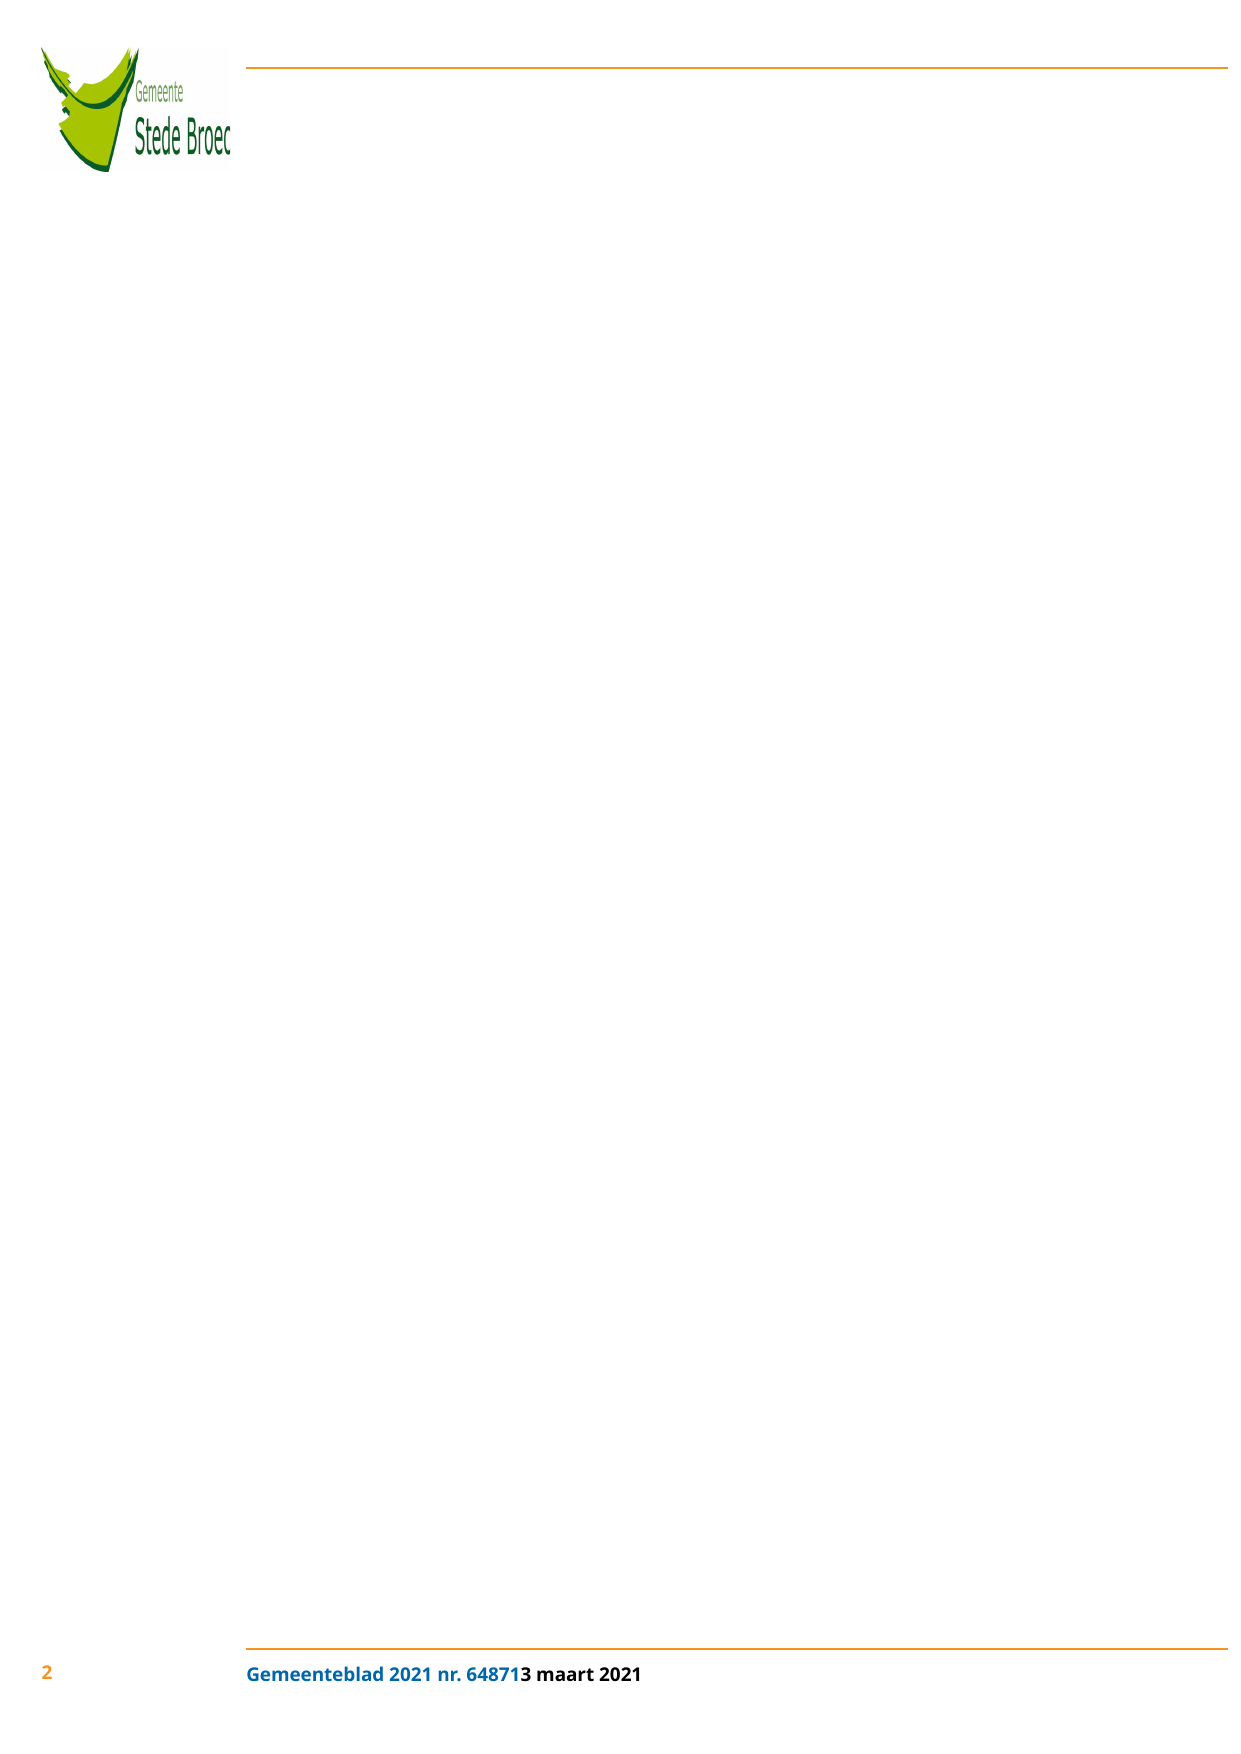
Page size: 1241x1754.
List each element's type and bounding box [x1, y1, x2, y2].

picture [41, 47, 231, 172]
